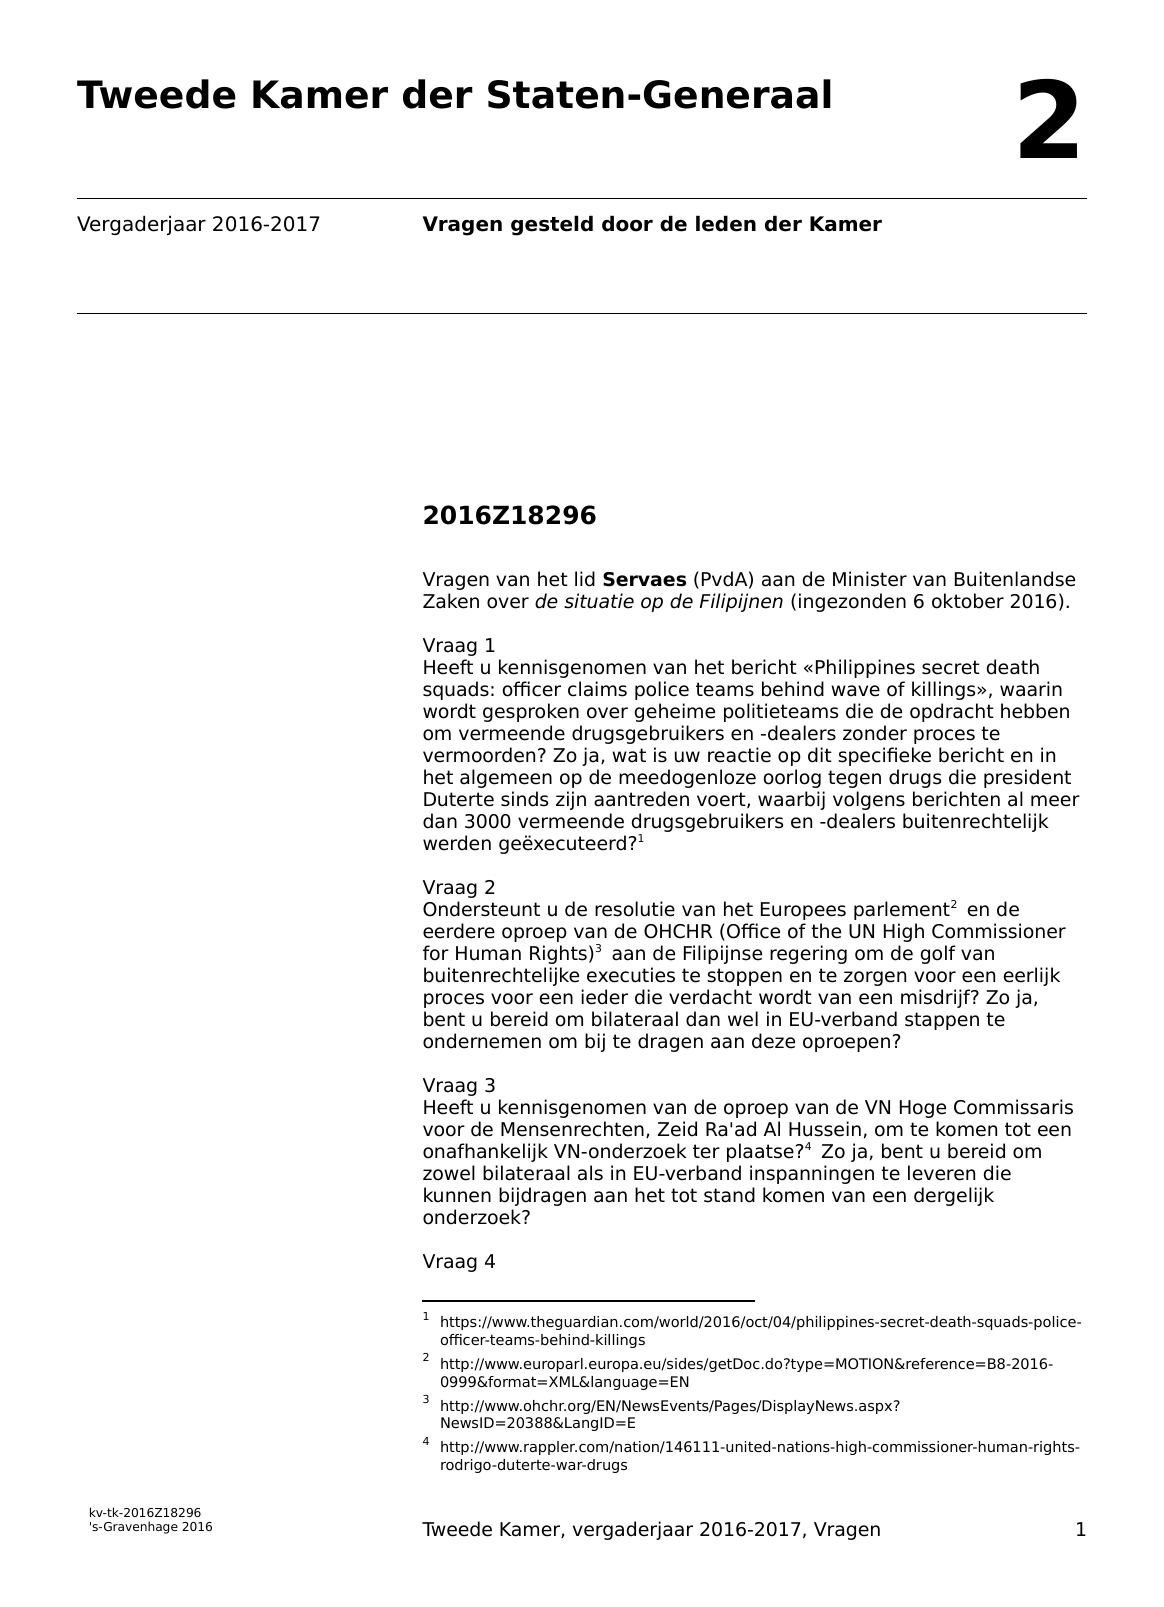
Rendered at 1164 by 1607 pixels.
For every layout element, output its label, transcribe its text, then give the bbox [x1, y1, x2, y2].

text Heeft u kennisgenomen van het bericht «Philippines secret death squads: officer claims police teams behind wave of killings», waarin wordt gesproken over geheime politieteams die de opdracht hebben om vermeende drugsgebruikers en -dealers zonder proces te vermoorden? Zo ja, wat is uw reactie op dit specifieke bericht en in het algemeen op de meedogenloze oorlog tegen drugs die president Duterte sinds zijn aantreden voert, waarbij volgens berichten al meer dan 3000 vermeende drugsgebruikers en -dealers buitenrechtelijk werden geëxecuteerd? [422, 657, 1087, 855]
text 2016Z18296 [422, 501, 1087, 531]
text Vragen van het lid Servaes (PvdA) aan de Minister van Buitenlandse Zaken over de situatie op de Filipijnen (ingezonden 6 oktober 2016). [422, 569, 1087, 613]
text Vraag 1 [422, 635, 1087, 657]
text https://www.theguardian.com/world/2016/oct/04/philippines-secret-death-squads-police-officer-teams-behind-killings [422, 1310, 1087, 1349]
table_cell Vragen gesteld door de leden der Kamer [422, 199, 1087, 313]
text Vraag 4 [422, 1251, 1087, 1273]
text Heeft u kennisgenomen van de oproep van de VN Hoge Commissaris voor de Mensenrechten, Zeid Ra'ad Al Hussein, om te komen tot een onafhankelijk VN-onderzoek ter plaatse? Zo ja, bent u bereid om zowel bilateraal als in EU-verband inspanningen te leveren die kunnen bijdragen aan het tot stand komen van een dergelijk onderzoek? [422, 1097, 1087, 1229]
text http://www.ohchr.org/EN/NewsEvents/Pages/DisplayNews.aspx?NewsID=20388&LangID=E [422, 1393, 1087, 1432]
table_header 2 [886, 59, 1087, 198]
text http://www.europarl.europa.eu/sides/getDoc.do?type=MOTION&reference=B8-2016-0999&format=XML&language=EN [422, 1352, 1087, 1391]
text http://www.rappler.com/nation/146111-united-nations-high-commissioner-human-rights-rodrigo-duterte-war-drugs [422, 1435, 1087, 1474]
text Ondersteunt u de resolutie van het Europees parlement en de eerdere oproep van de OHCHR (Office of the UN High Commissioner for Human Rights) aan de Filipijnse regering om de golf van buitenrechtelijke executies te stoppen en te zorgen voor een eerlijk proces voor een ieder die verdacht wordt van een misdrijf? Zo ja, bent u bereid om bilateraal dan wel in EU-verband stappen te ondernemen om bij te dragen aan deze oproepen? [422, 899, 1087, 1053]
text 's-Gravenhage 2016 [88, 1520, 323, 1534]
table_header Tweede Kamer der Staten-Generaal [77, 59, 886, 198]
text Vraag 3 [422, 1075, 1087, 1097]
text kv-tk-2016Z18296 [88, 1506, 323, 1520]
table_cell Vergaderjaar 2016-2017 [77, 199, 422, 313]
text Vraag 2 [422, 877, 1087, 899]
